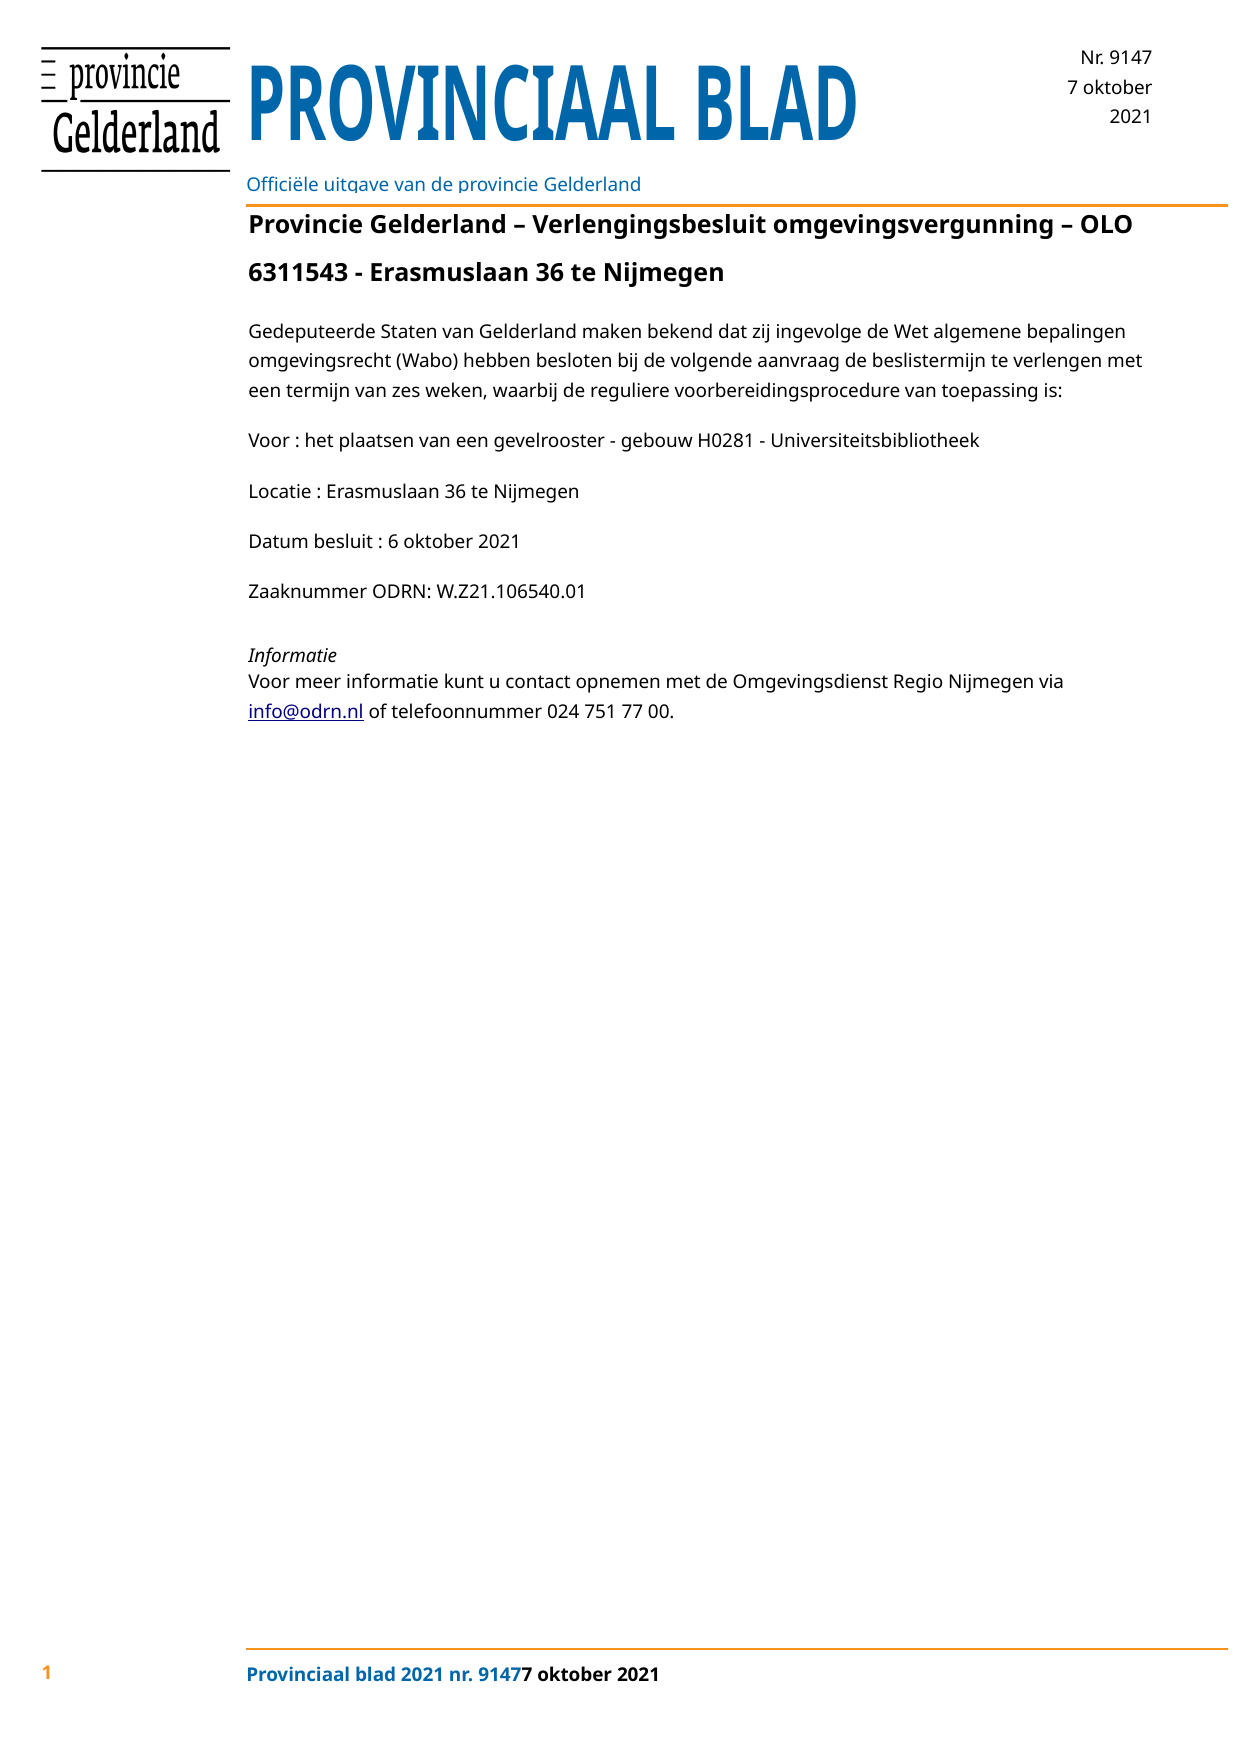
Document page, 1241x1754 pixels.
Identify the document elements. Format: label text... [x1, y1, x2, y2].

text Locatie : Erasmuslaan 36 te Nijmegen [248, 478, 1152, 504]
text Provincie Gelderland – Verlengingsbesluit omgevingsvergunning – OLO 6311543 - Erasmuslaan 36 te Nijmegen [248, 207, 1152, 288]
text Voor meer informatie kunt u contact opnemen met de Omgevingsdienst Regio Nijmegen via info@odrn.nl of telefoonnummer 024 751 77 00. [248, 668, 1152, 724]
text Datum besluit : 6 oktober 2021 [248, 528, 1152, 554]
text Zaaknummer ODRN: W.Z21.106540.01 [248, 579, 1152, 604]
text Voor : het plaatsen van een gevelrooster - gebouw H0281 - Universiteitsbibliotheek [248, 427, 1152, 453]
text Informatie [248, 643, 1152, 668]
text Gedeputeerde Staten van Gelderland maken bekend dat zij ingevolge de Wet algemene bepalingen omgevingsrecht (Wabo) hebben besloten bij de volgende aanvraag de beslistermijn te verlengen met een termijn van zes weken, waarbij de reguliere voorbereidingsprocedure van toepassing is: [248, 318, 1152, 403]
picture [41, 47, 231, 172]
